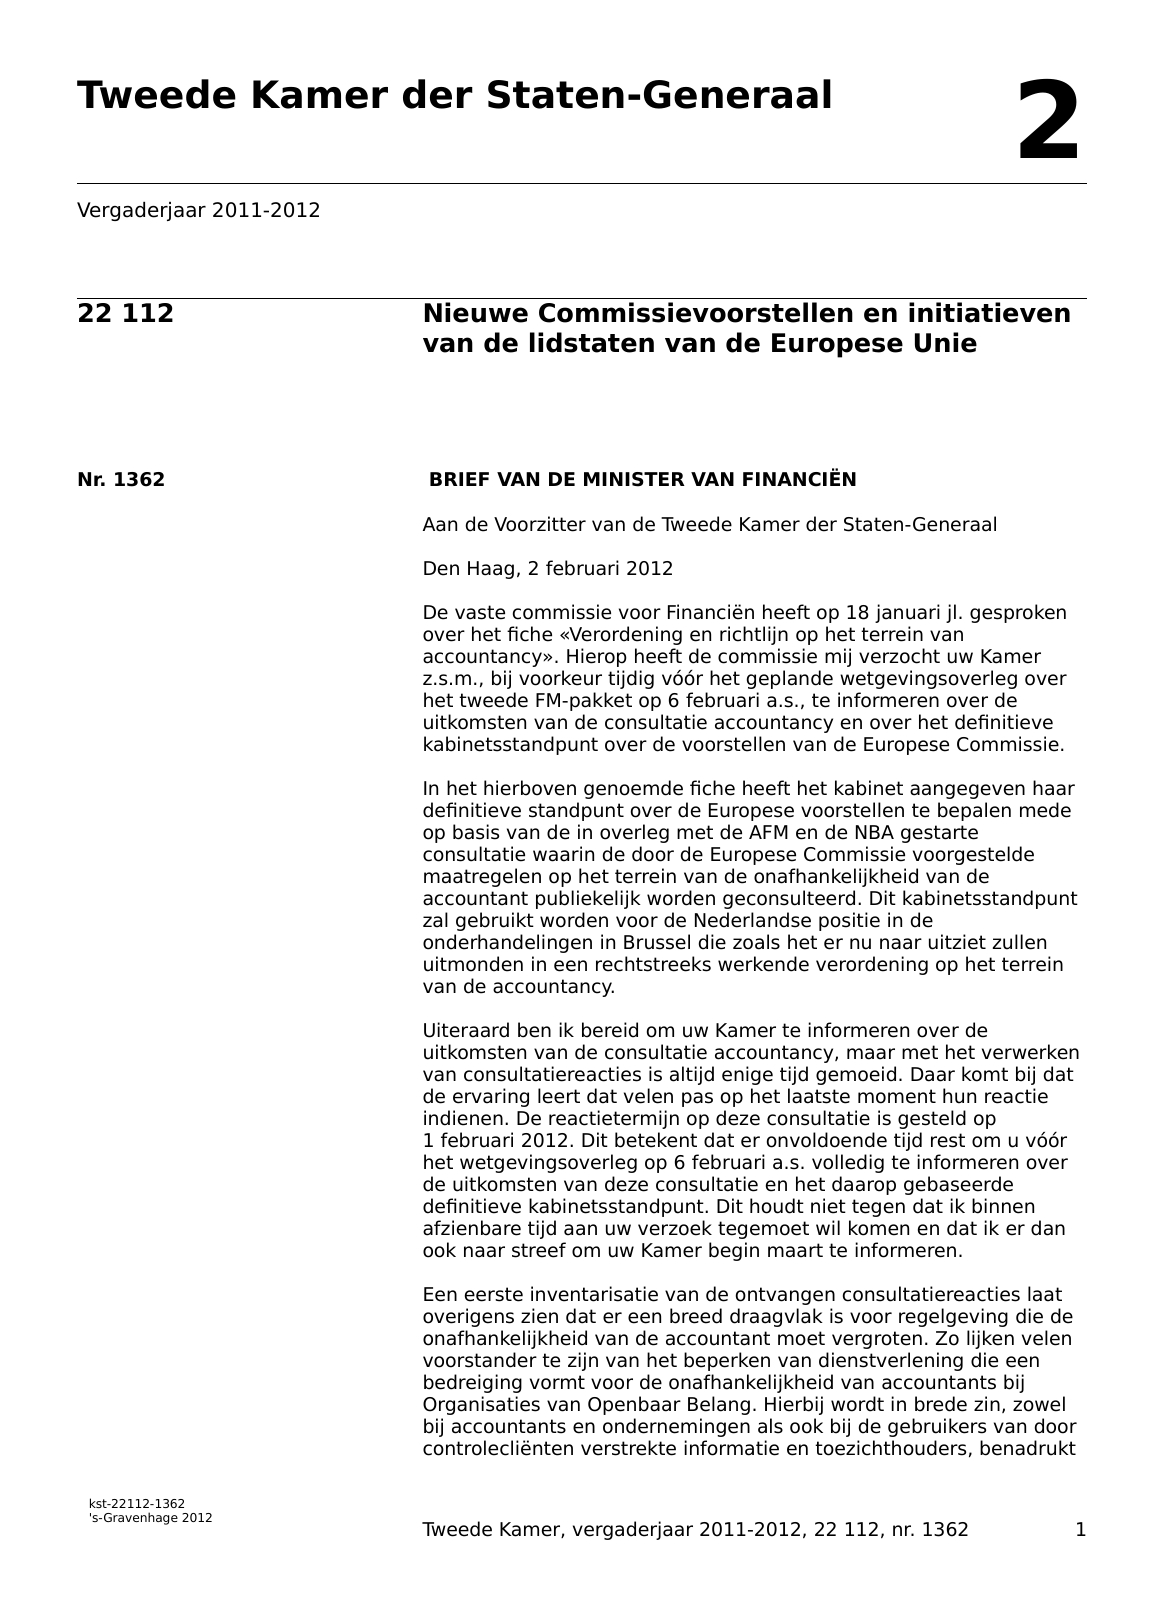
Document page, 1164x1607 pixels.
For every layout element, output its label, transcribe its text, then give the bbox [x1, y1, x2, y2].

subtitle 22 112 Nieuwe Commissievoorstellen en initiatieven van de lidstaten van de Europese Unie [77, 299, 1087, 358]
text De vaste commissie voor Financiën heeft op 18 januari jl. gesproken over het fiche «Verordening en richtlijn op het terrein van accountancy». Hierop heeft de commissie mij verzocht uw Kamer z.s.m., bij voorkeur tijdig vóór het geplande wetgevingsoverleg over het tweede FM-pakket op 6 februari a.s., te informeren over de uitkomsten van de consultatie accountancy en over het definitieve kabinetsstandpunt over de voorstellen van de Europese Commissie. [422, 602, 1087, 756]
table_header Tweede Kamer der Staten-Generaal [77, 59, 886, 183]
table_header 2 [886, 59, 1087, 183]
text Een eerste inventarisatie van de ontvangen consultatiereacties laat overigens zien dat er een breed draagvlak is voor regelgeving die de onafhankelijkheid van de accountant moet vergroten. Zo lijken velen voorstander te zijn van het beperken van dienstverlening die een bedreiging vormt voor de onafhankelijkheid van accountants bij Organisaties van Openbaar Belang. Hierbij wordt in brede zin, zowel bij accountants en ondernemingen als ook bij de gebruikers van door controlecliënten verstrekte informatie en toezichthouders, benadrukt [422, 1284, 1087, 1460]
text kst-22112-1362 [88, 1497, 323, 1511]
subtitle Nr. 1362 BRIEF VAN DE MINISTER VAN FINANCIËN [77, 469, 1087, 491]
text In het hierboven genoemde fiche heeft het kabinet aangegeven haar definitieve standpunt over de Europese voorstellen te bepalen mede op basis van de in overleg met de AFM en de NBA gestarte consultatie waarin de door de Europese Commissie voorgestelde maatregelen op het terrein van de onafhankelijkheid van de accountant publiekelijk worden geconsulteerd. Dit kabinetsstandpunt zal gebruikt worden voor de Nederlandse positie in de onderhandelingen in Brussel die zoals het er nu naar uitziet zullen uitmonden in een rechtstreeks werkende verordening op het terrein van de accountancy. [422, 778, 1087, 998]
text 's-Gravenhage 2012 [88, 1511, 323, 1525]
text Den Haag, 2 februari 2012 [422, 558, 1087, 580]
text Uiteraard ben ik bereid om uw Kamer te informeren over de uitkomsten van de consultatie accountancy, maar met het verwerken van consultatiereacties is altijd enige tijd gemoeid. Daar komt bij dat de ervaring leert dat velen pas op het laatste moment hun reactie indienen. De reactietermijn op deze consultatie is gesteld op 1 februari 2012. Dit betekent dat er onvoldoende tijd rest om u vóór het wetgevingsoverleg op 6 februari a.s. volledig te informeren over de uitkomsten van deze consultatie en het daarop gebaseerde definitieve kabinetsstandpunt. Dit houdt niet tegen dat ik binnen afzienbare tijd aan uw verzoek tegemoet wil komen en dat ik er dan ook naar streef om uw Kamer begin maart te informeren. [422, 1020, 1087, 1262]
text Aan de Voorzitter van de Tweede Kamer der Staten-Generaal [422, 513, 1087, 536]
table_cell Vergaderjaar 2011-2012 [77, 184, 1087, 298]
